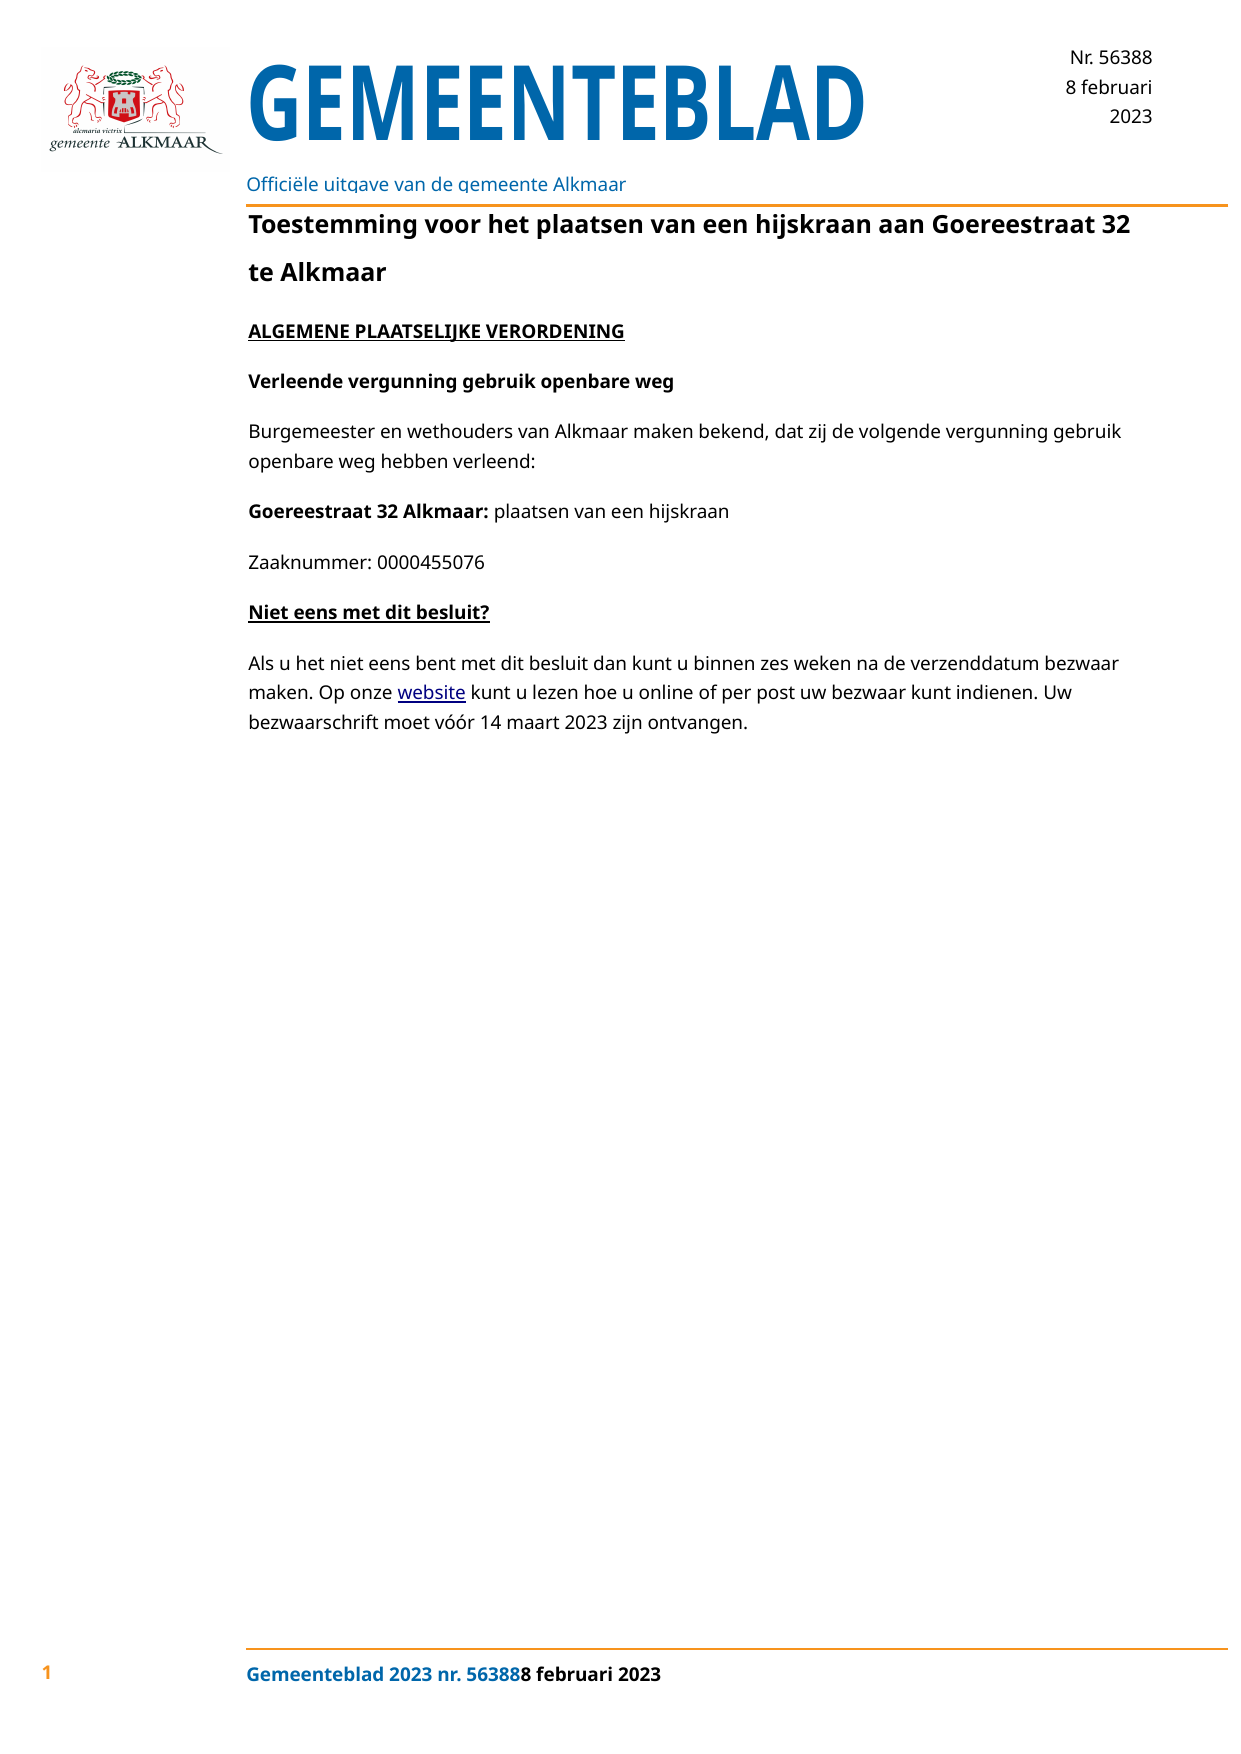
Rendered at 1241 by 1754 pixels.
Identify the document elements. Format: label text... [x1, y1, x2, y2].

text Goereestraat 32 Alkmaar: plaatsen van een hijskraan [248, 499, 1152, 524]
text ALGEMENE PLAATSELIJKE VERORDENING [248, 318, 1152, 344]
text Zaaknummer: 0000455076 [248, 549, 1152, 575]
text Toestemming voor het plaatsen van een hijskraan aan Goereestraat 32 te Alkmaar [248, 207, 1152, 288]
text Niet eens met dit besluit? [248, 599, 1152, 625]
text Verleende vergunning gebruik openbare weg [248, 368, 1152, 394]
text Als u het niet eens bent met dit besluit dan kunt u binnen zes weken na de verzenddatum bezwaar maken. Op onze website kunt u lezen hoe u online of per post uw bezwaar kunt indienen. Uw bezwaarschrift moet vóór 14 maart 2023 zijn ontvangen. [248, 650, 1152, 735]
text Burgemeester en wethouders van Alkmaar maken bekend, dat zij de volgende vergunning gebruik openbare weg hebben verleend: [248, 419, 1152, 474]
picture [41, 47, 231, 172]
